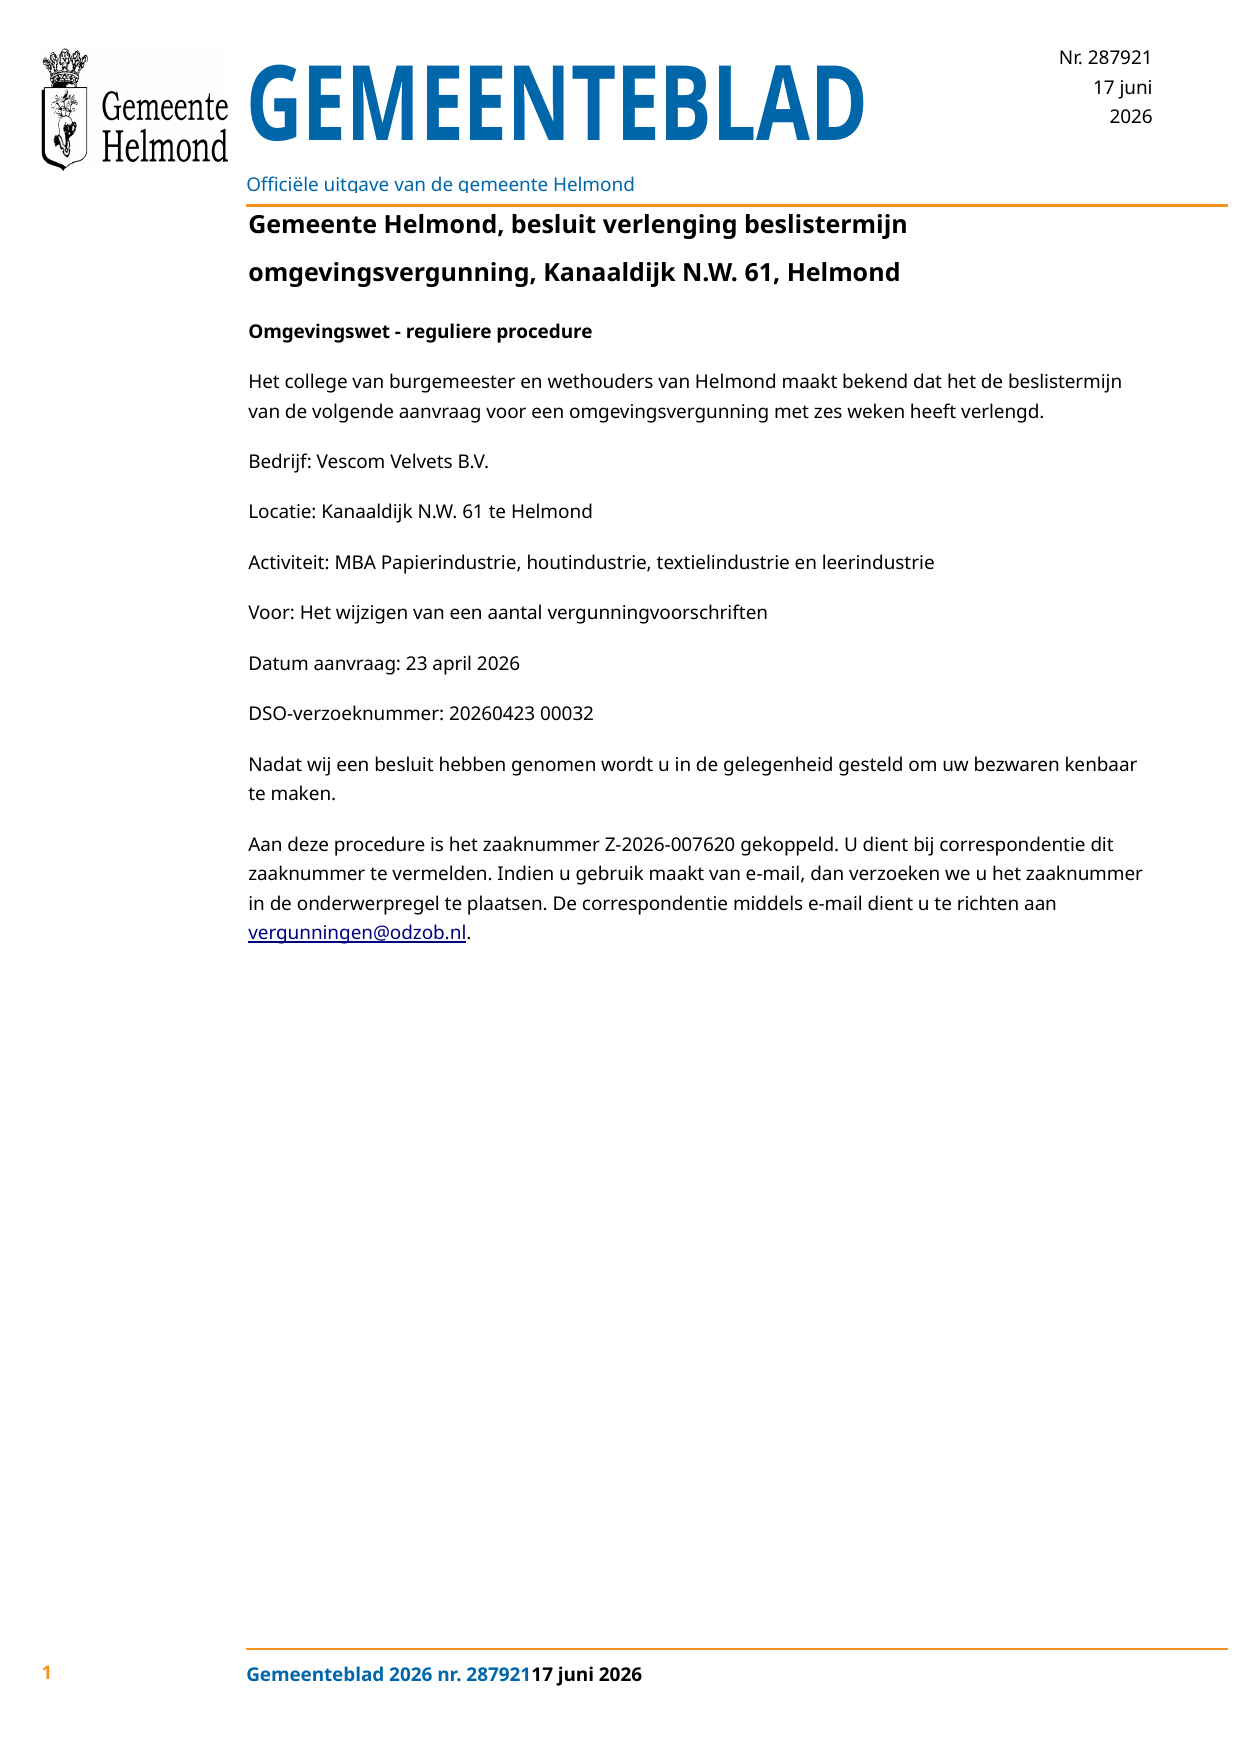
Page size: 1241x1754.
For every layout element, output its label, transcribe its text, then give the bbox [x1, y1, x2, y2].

text Bedrijf: Vescom Velvets B.V. [248, 448, 1152, 474]
text Locatie: Kanaaldijk N.W. 61 te Helmond [248, 499, 1152, 524]
text Voor: Het wijzigen van een aantal vergunningvoorschriften [248, 599, 1152, 625]
text Nadat wij een besluit hebben genomen wordt u in de gelegenheid gesteld om uw bezwaren kenbaar te maken. [248, 751, 1152, 806]
text Het college van burgemeester en wethouders van Helmond maakt bekend dat het de beslistermijn van de volgende aanvraag voor een omgevingsvergunning met zes weken heeft verlengd. [248, 368, 1152, 424]
picture [41, 47, 231, 172]
text DSO-verzoeknummer: 20260423 00032 [248, 700, 1152, 726]
text Omgevingswet - reguliere procedure [248, 318, 1152, 344]
text Activiteit: MBA Papierindustrie, houtindustrie, textielindustrie en leerindustrie [248, 549, 1152, 575]
text Datum aanvraag: 23 april 2026 [248, 650, 1152, 676]
text Aan deze procedure is het zaaknummer Z-2026-007620 gekoppeld. U dient bij correspondentie dit zaaknummer te vermelden. Indien u gebruik maakt van e-mail, dan verzoeken we u het zaaknummer in de onderwerpregel te plaatsen. De correspondentie middels e-mail dient u te richten aan vergunningen@odzob.nl. [248, 831, 1152, 945]
text Gemeente Helmond, besluit verlenging beslistermijn omgevingsvergunning, Kanaaldijk N.W. 61, Helmond [248, 207, 1152, 288]
